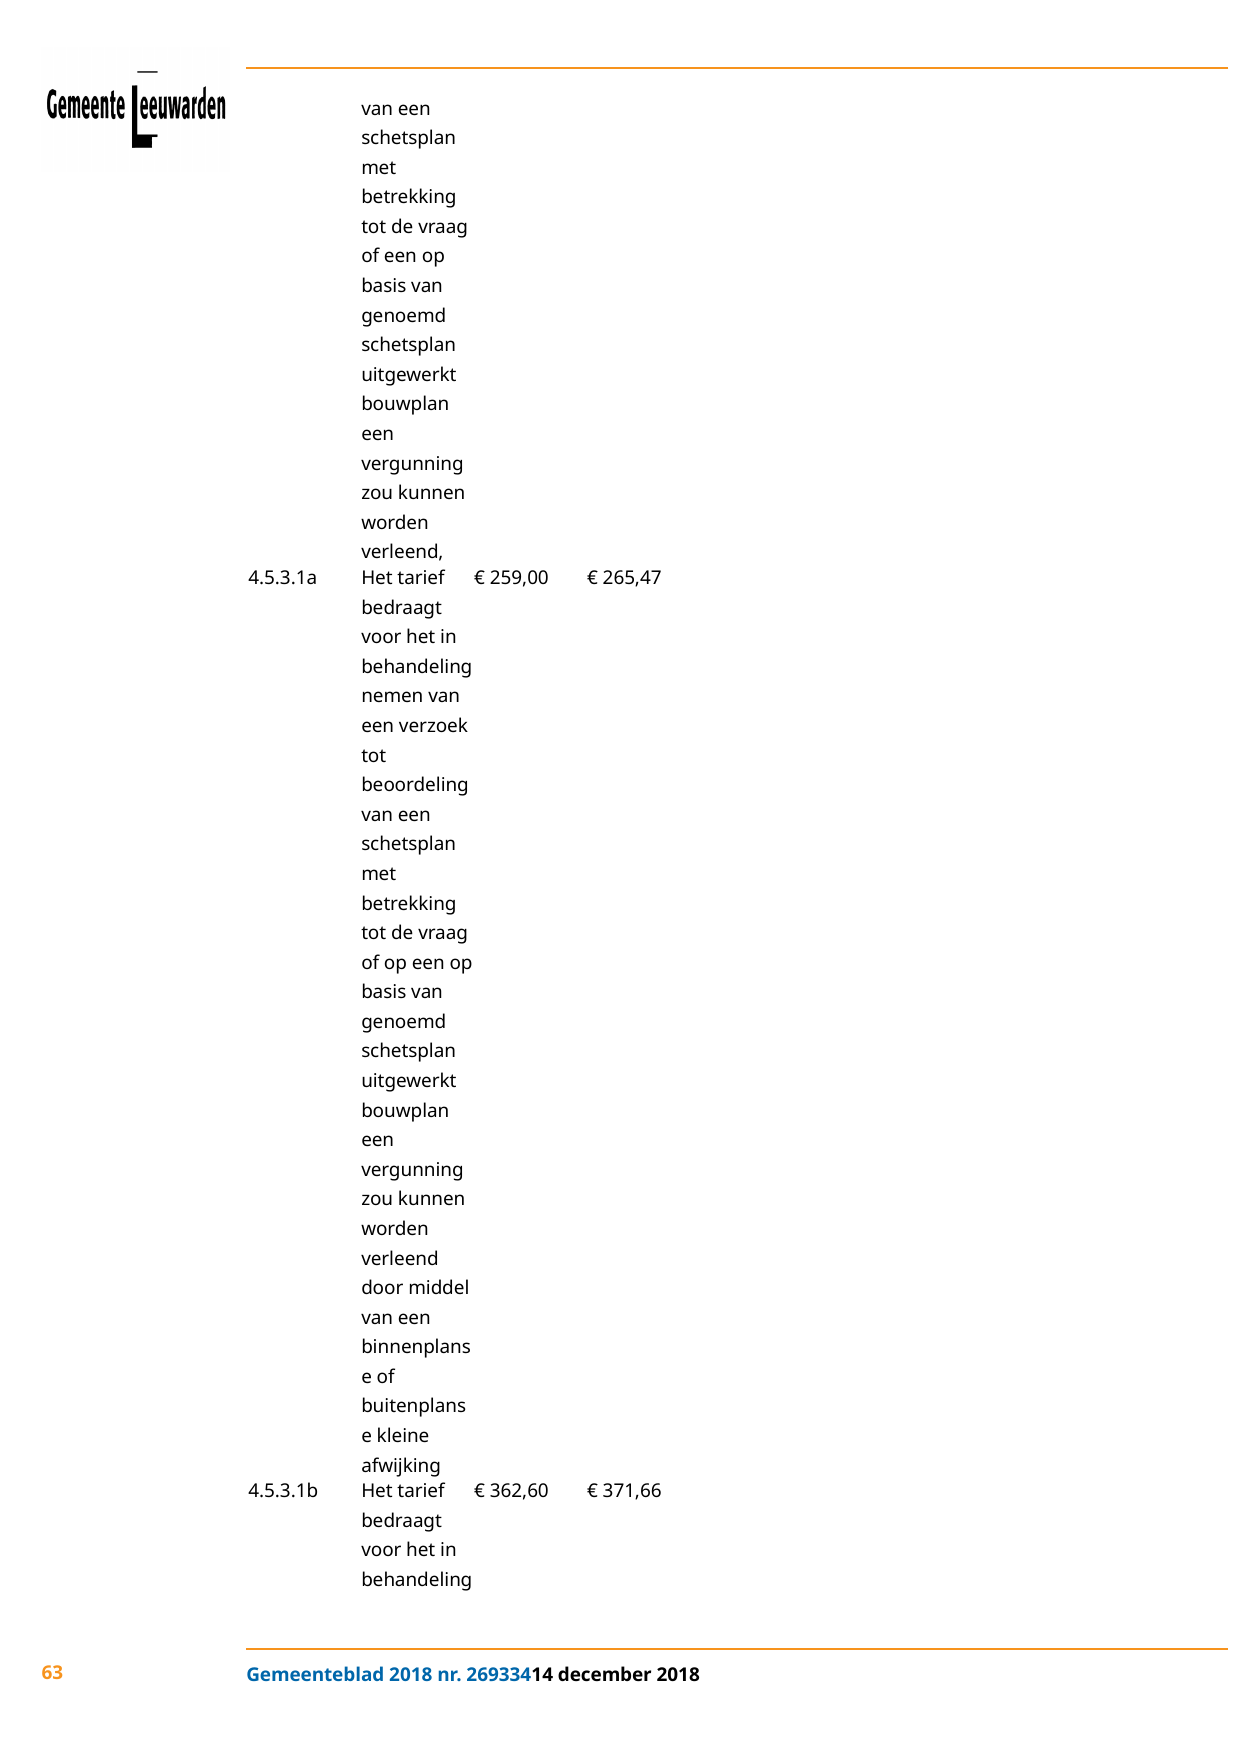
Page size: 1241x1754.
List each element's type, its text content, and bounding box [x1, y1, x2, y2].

table_cell Het tarief bedraagt voor het in behandeling [361, 1478, 474, 1592]
table_cell 4.5.3.1a [248, 564, 361, 1477]
table_cell [248, 95, 361, 564]
table_cell € 371,66 [587, 1478, 700, 1592]
table_cell [587, 95, 700, 564]
picture [41, 47, 231, 172]
table_cell 4.5.3.1b [248, 1478, 361, 1592]
table_cell Het tarief bedraagt voor het in behandeling nemen van een verzoek tot beoordeling van een schetsplan met betrekking tot de vraag of op een op basis van genoemd schetsplan uitgewerkt bouwplan een vergunning zou kunnen worden verleend door middel van een binnenplanse of buitenplanse kleine afwijking [361, 564, 474, 1477]
table_cell € 362,60 [474, 1478, 587, 1592]
table_cell [474, 95, 587, 564]
table_cell € 259,00 [474, 564, 587, 1477]
table_cell van een schetsplan met betrekking tot de vraag of een op basis van genoemd schetsplan uitgewerkt bouwplan een vergunning zou kunnen worden verleend, [361, 95, 474, 564]
table_cell € 265,47 [587, 564, 700, 1477]
